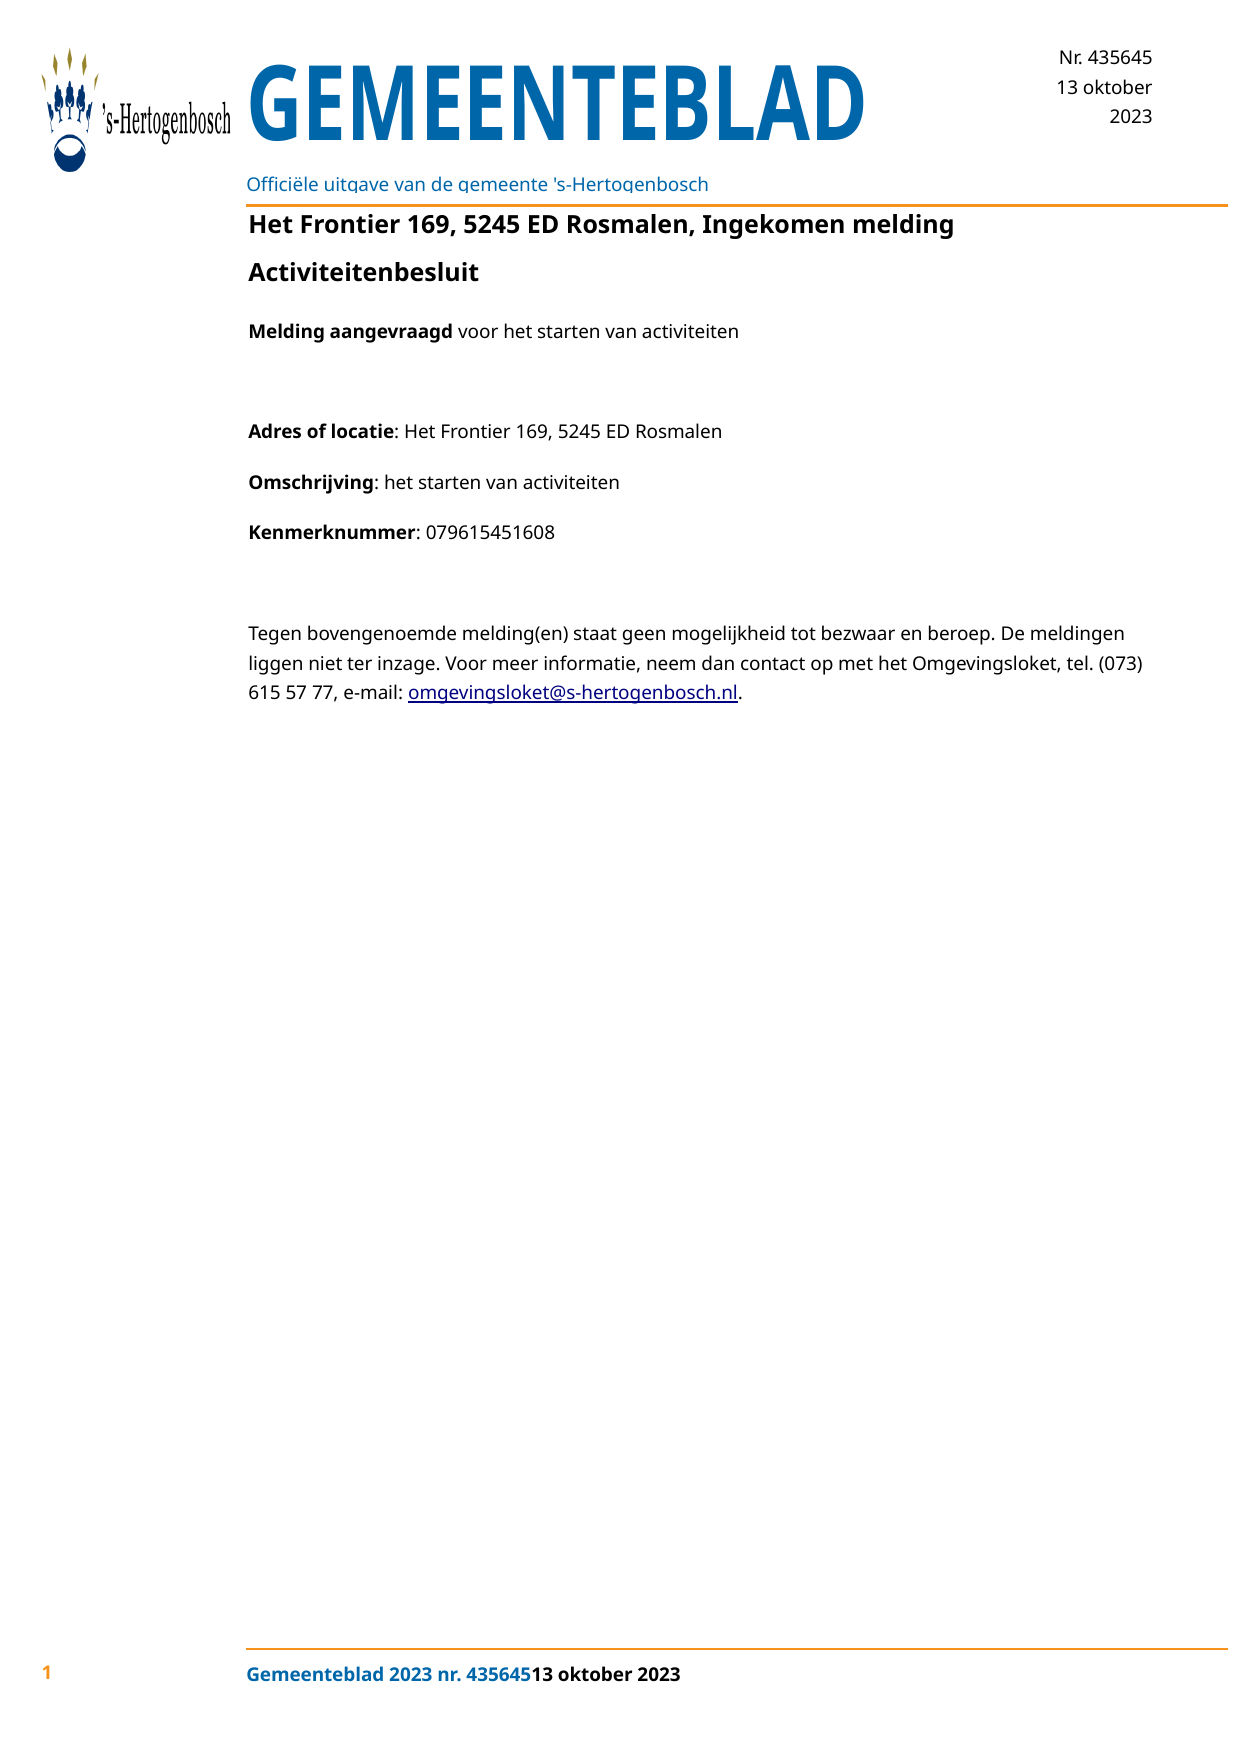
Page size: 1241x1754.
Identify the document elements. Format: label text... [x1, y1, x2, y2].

text Tegen bovengenoemde melding(en) staat geen mogelijkheid tot bezwaar en beroep. De meldingen liggen niet ter inzage. Voor meer informatie, neem dan contact op met het Omgevingsloket, tel. (073) 615 57 77, e-mail: omgevingsloket@s-hertogenbosch.nl. [248, 620, 1152, 705]
text Adres of locatie: Het Frontier 169, 5245 ED Rosmalen [248, 419, 1152, 444]
text Melding aangevraagd voor het starten van activiteiten [248, 318, 1152, 344]
picture [41, 47, 231, 172]
text Omschrijving: het starten van activiteiten [248, 469, 1152, 495]
text Kenmerknummer: 079615451608 [248, 519, 1152, 545]
text Het Frontier 169, 5245 ED Rosmalen, Ingekomen melding Activiteitenbesluit [248, 207, 1152, 288]
